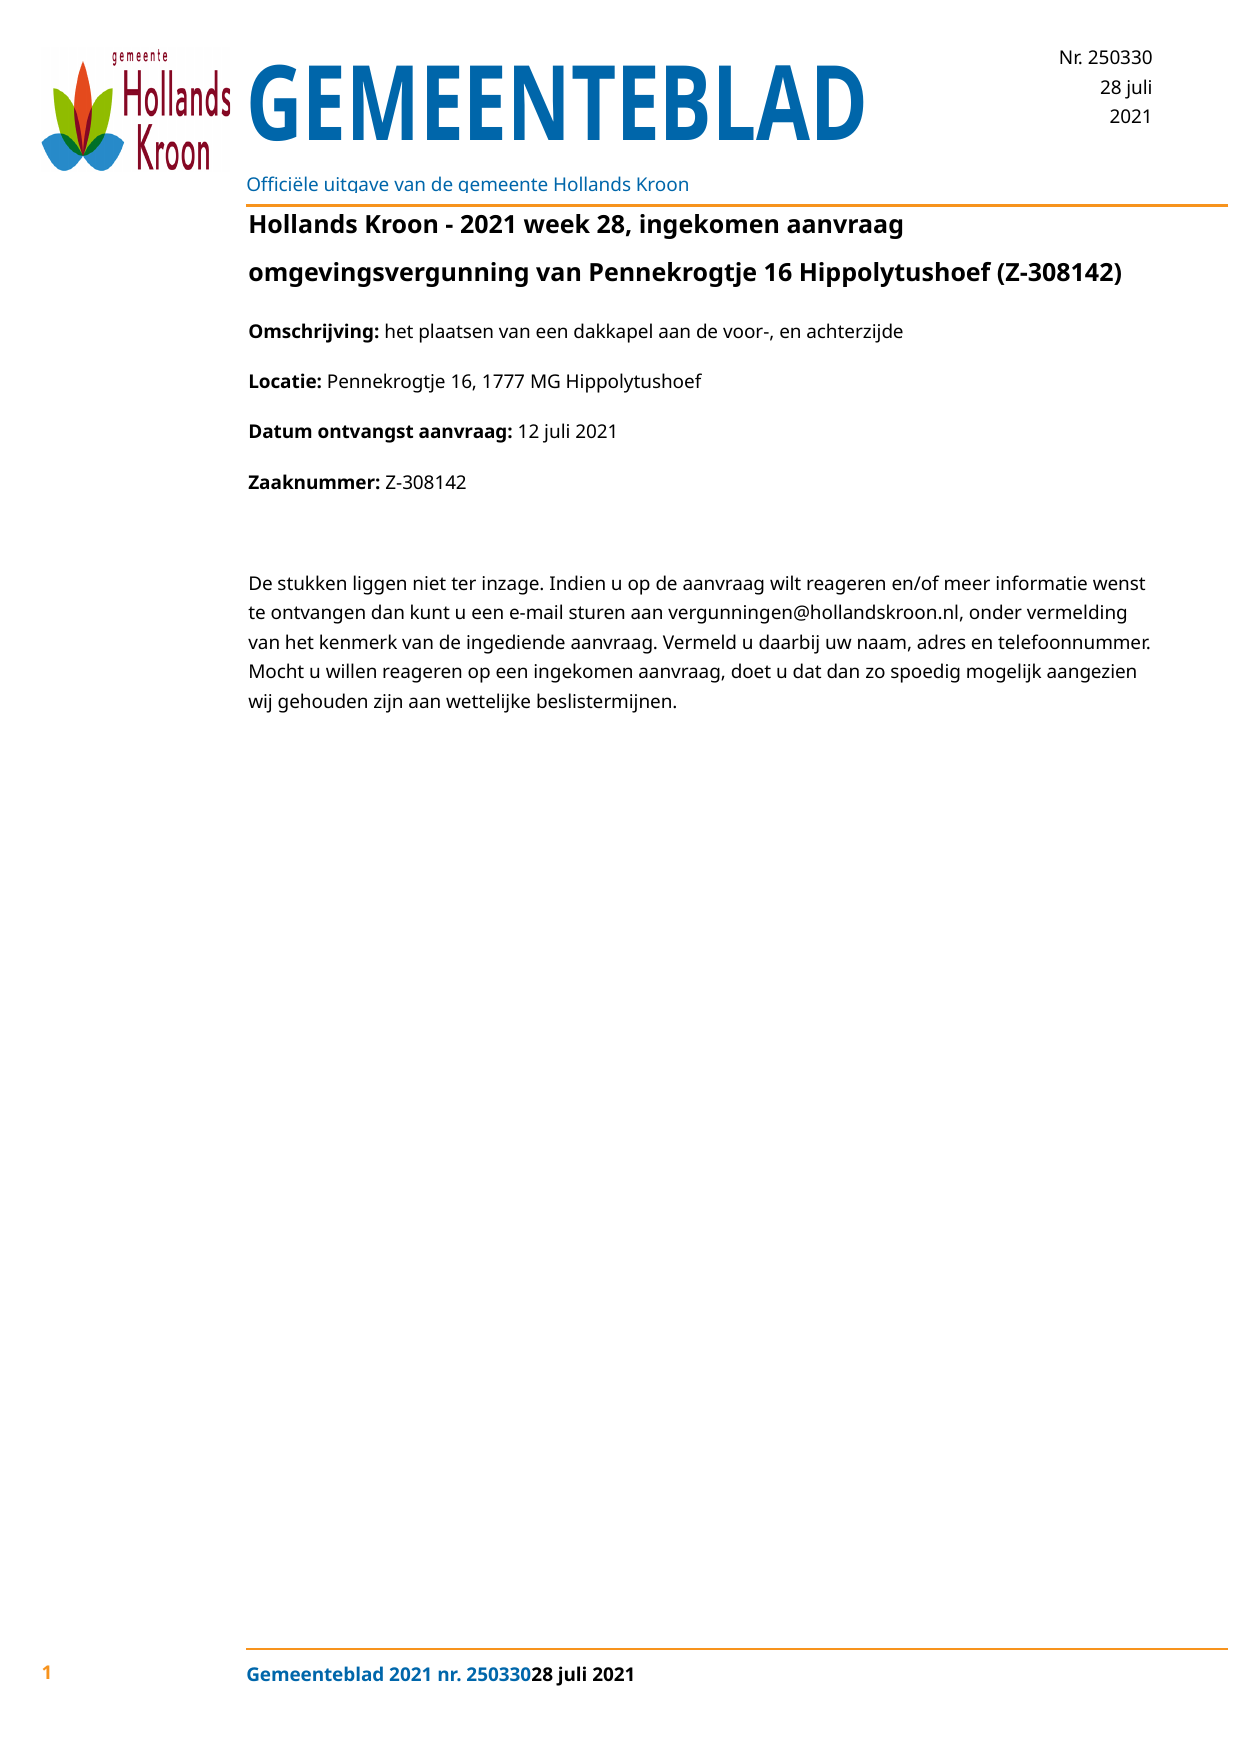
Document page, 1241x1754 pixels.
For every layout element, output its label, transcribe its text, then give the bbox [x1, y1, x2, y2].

text Zaaknummer: Z-308142 [248, 469, 1152, 495]
text De stukken liggen niet ter inzage. Indien u op de aanvraag wilt reageren en/of meer informatie wenst te ontvangen dan kunt u een e-mail sturen aan vergunningen@hollandskroon.nl, onder vermelding van het kenmerk van de ingediende aanvraag. Vermeld u daarbij uw naam, adres en telefoonnummer. Mocht u willen reageren op een ingekomen aanvraag, doet u dat dan zo spoedig mogelijk aangezien wij gehouden zijn aan wettelijke beslistermijnen. [248, 570, 1152, 714]
text Locatie: Pennekrogtje 16, 1777 MG Hippolytushoef [248, 368, 1152, 394]
text Hollands Kroon - 2021 week 28, ingekomen aanvraag omgevingsvergunning van Pennekrogtje 16 Hippolytushoef (Z-308142) [248, 207, 1152, 288]
text Omschrijving: het plaatsen van een dakkapel aan de voor-, en achterzijde [248, 318, 1152, 344]
text Datum ontvangst aanvraag: 12 juli 2021 [248, 419, 1152, 444]
picture [41, 47, 231, 172]
